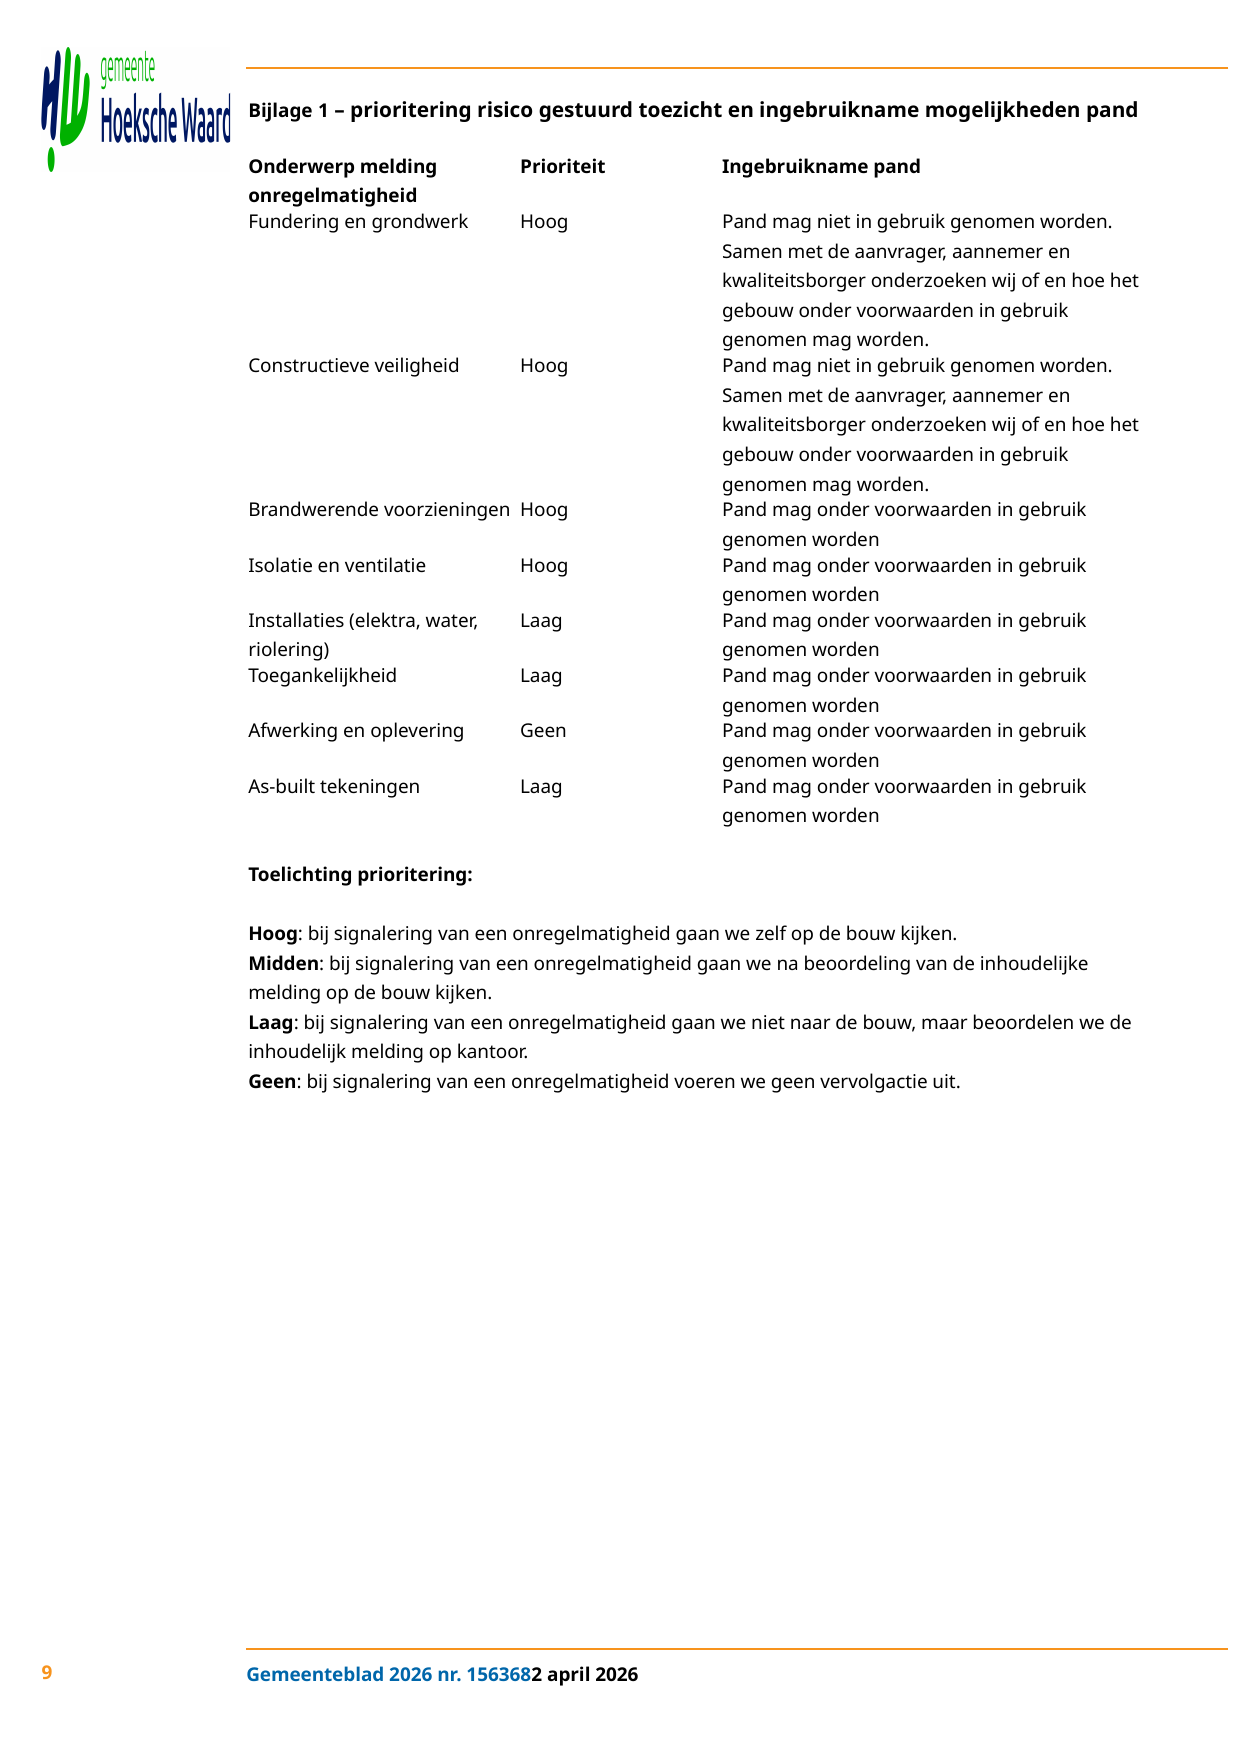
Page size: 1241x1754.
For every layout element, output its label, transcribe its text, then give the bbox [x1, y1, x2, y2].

table_header Prioriteit [520, 153, 722, 208]
table_cell As-built tekeningen [248, 773, 520, 828]
text Geen: bij signalering van een onregelmatigheid voeren we geen vervolgactie uit. [248, 1068, 1152, 1094]
table_cell Hoog [520, 208, 722, 352]
text Bijlage 1 – prioritering risico gestuurd toezicht en ingebruikname mogelijkheden pand [248, 95, 1152, 123]
table_cell Pand mag onder voorwaarden in gebruik genomen worden [722, 663, 1152, 718]
table_cell Installaties (elektra, water, riolering) [248, 607, 520, 662]
table_cell Fundering en grondwerk [248, 208, 520, 352]
table_cell Laag [520, 663, 722, 718]
table_cell Pand mag onder voorwaarden in gebruik genomen worden [722, 496, 1152, 552]
table_cell Geen [520, 718, 722, 773]
table_cell Hoog [520, 496, 722, 552]
table_cell Isolatie en ventilatie [248, 552, 520, 607]
table_cell Laag [520, 773, 722, 828]
table_cell Pand mag niet in gebruik genomen worden. Samen met de aanvrager, aannemer en kwaliteitsborger onderzoeken wij of en hoe het gebouw onder voorwaarden in gebruik genomen mag worden. [722, 353, 1152, 496]
table_cell Hoog [520, 552, 722, 607]
table_cell Afwerking en oplevering [248, 718, 520, 773]
table_cell Toegankelijkheid [248, 663, 520, 718]
table_cell Pand mag onder voorwaarden in gebruik genomen worden [722, 773, 1152, 828]
table_cell Constructieve veiligheid [248, 353, 520, 496]
table_header Ingebruikname pand [722, 153, 1152, 208]
table_cell Pand mag onder voorwaarden in gebruik genomen worden [722, 552, 1152, 607]
text Toelichting prioritering: [248, 861, 1152, 887]
table_cell Brandwerende voorzieningen [248, 496, 520, 552]
text Laag: bij signalering van een onregelmatigheid gaan we niet naar de bouw, maar beoordelen we de inhoudelijk melding op kantoor. [248, 1009, 1152, 1064]
table_cell Pand mag onder voorwaarden in gebruik genomen worden [722, 607, 1152, 662]
text Hoog: bij signalering van een onregelmatigheid gaan we zelf op de bouw kijken. [248, 920, 1152, 946]
table_cell Pand mag onder voorwaarden in gebruik genomen worden [722, 718, 1152, 773]
table_cell Laag [520, 607, 722, 662]
table_header Onderwerp melding onregelmatigheid [248, 153, 520, 208]
picture [41, 47, 231, 172]
table_cell Hoog [520, 353, 722, 496]
table_cell Pand mag niet in gebruik genomen worden. Samen met de aanvrager, aannemer en kwaliteitsborger onderzoeken wij of en hoe het gebouw onder voorwaarden in gebruik genomen mag worden. [722, 208, 1152, 352]
text Midden: bij signalering van een onregelmatigheid gaan we na beoordeling van de inhoudelijke melding op de bouw kijken. [248, 950, 1152, 1005]
